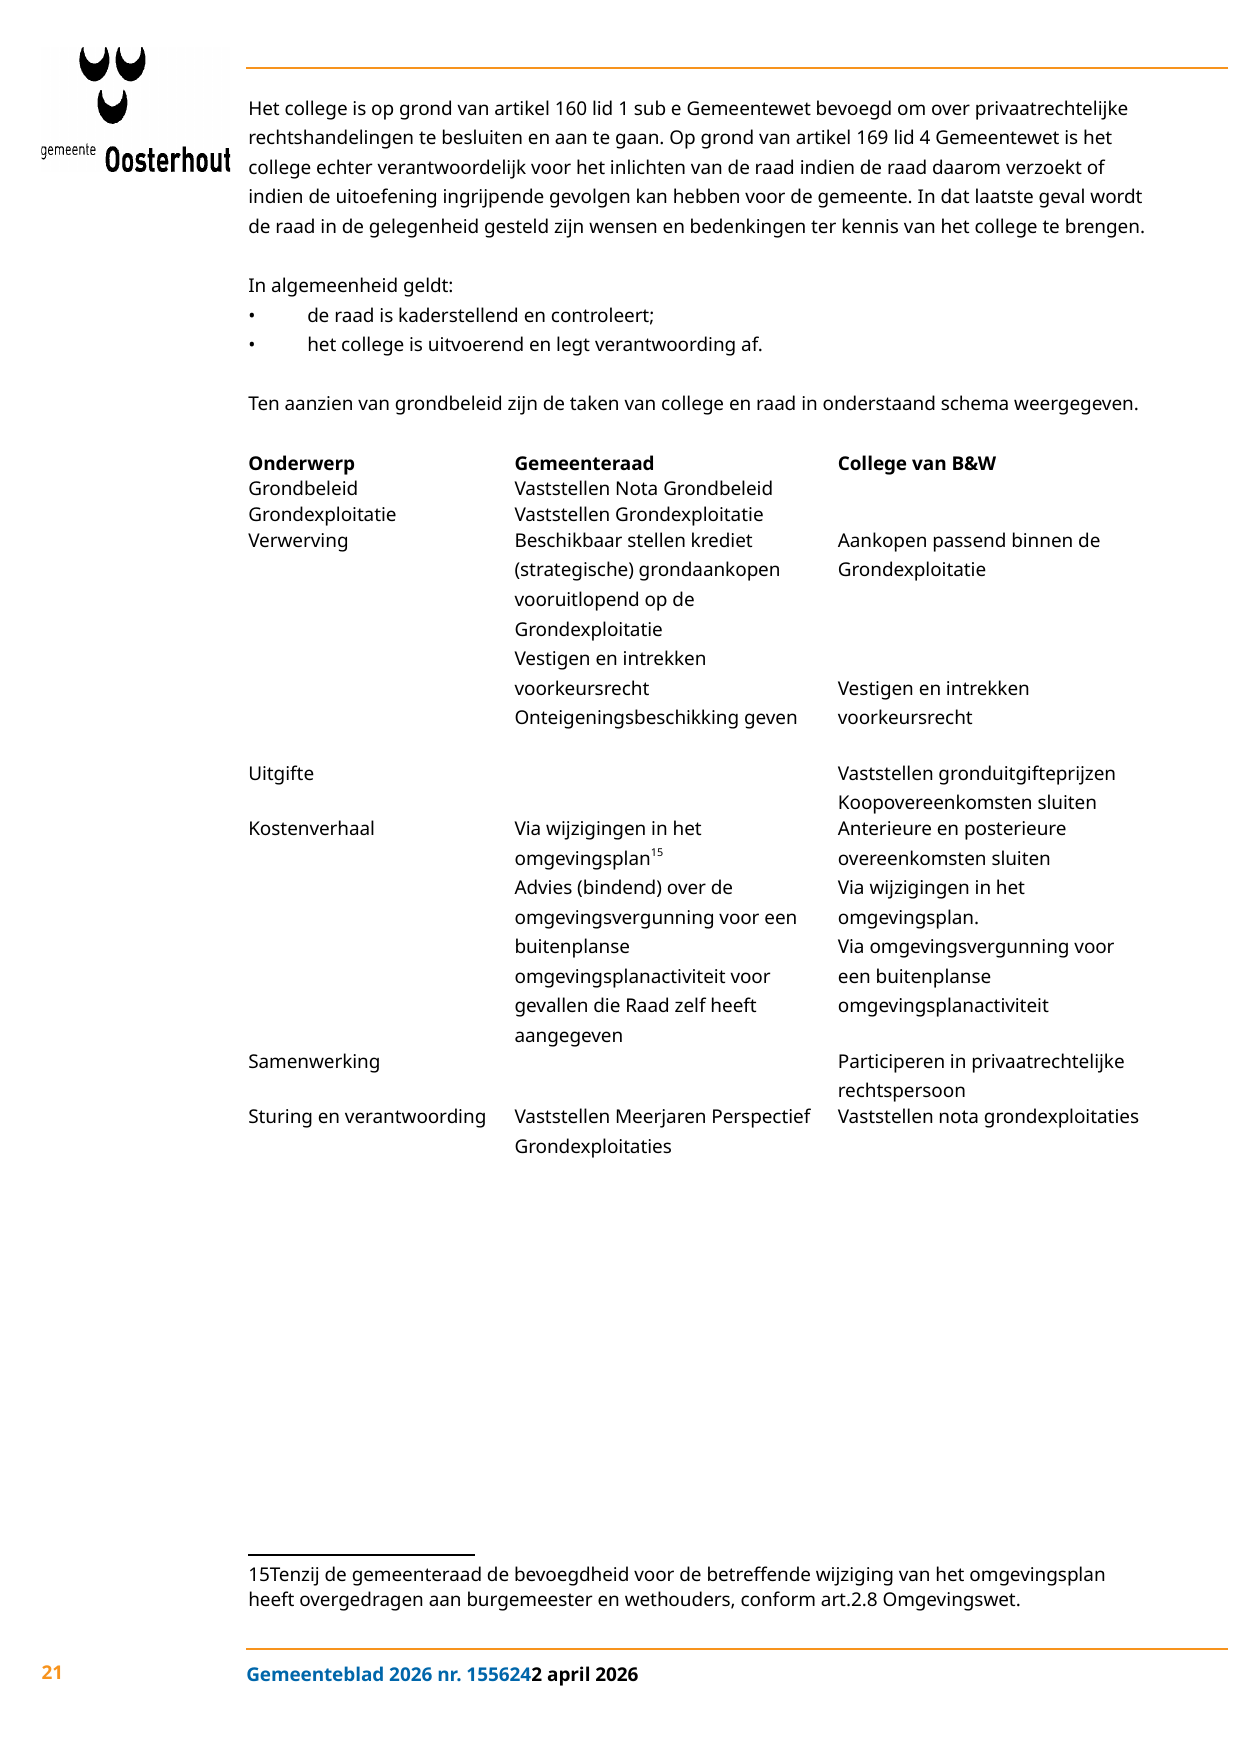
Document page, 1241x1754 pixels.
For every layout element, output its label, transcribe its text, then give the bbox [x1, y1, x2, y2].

list de raad is kaderstellend en controleert; [248, 302, 1152, 328]
table_cell Via wijzigingen in het omgevingsplan Advies (bindend) over de omgevingsvergunning voor een buitenplanse omgevingsplanactiviteit voor gevallen die Raad zelf heeft aangegeven [514, 815, 838, 1048]
table_header College van B&W [838, 450, 1152, 476]
table_cell Vaststellen Grondexploitatie [514, 501, 838, 527]
table_cell [838, 476, 1152, 501]
table_cell Kostenverhaal [248, 815, 514, 1048]
table_cell Verwerving [248, 527, 514, 760]
text In algemeenheid geldt: [248, 272, 1152, 298]
table_cell Uitgifte [248, 760, 514, 815]
table_cell Vaststellen Meerjaren Perspectief Grondexploitaties [514, 1103, 838, 1159]
table_cell Grondbeleid [248, 476, 514, 501]
table_header Onderwerp [248, 450, 514, 476]
table_cell Grondexploitatie [248, 501, 514, 527]
text Ten aanzien van grondbeleid zijn de taken van college en raad in onderstaand schema weergegeven. [248, 391, 1152, 416]
table_cell Samenwerking [248, 1048, 514, 1103]
table_cell [514, 760, 838, 815]
text Het college is op grond van artikel 160 lid 1 sub e Gemeentewet bevoegd om over privaatrechtelijke rechtshandelingen te besluiten en aan te gaan. Op grond van artikel 169 lid 4 Gemeentewet is het college echter verantwoordelijk voor het inlichten van de raad indien de raad daarom verzoekt of indien de uitoefening ingrijpende gevolgen kan hebben voor de gemeente. In dat laatste geval wordt de raad in de gelegenheid gesteld zijn wensen en bedenkingen ter kennis van het college te brengen. [248, 95, 1152, 239]
table_cell [514, 1048, 838, 1103]
table_cell Participeren in privaatrechtelijke rechtspersoon [838, 1048, 1152, 1103]
table_cell Vaststellen gronduitgifteprijzen Koopovereenkomsten sluiten [838, 760, 1152, 815]
table_header Gemeenteraad [514, 450, 838, 476]
picture [41, 47, 231, 172]
table_cell Anterieure en posterieure overeenkomsten sluiten Via wijzigingen in het omgevingsplan. Via omgevingsvergunning voor een buitenplanse omgevingsplanactiviteit [838, 815, 1152, 1048]
table_cell [838, 501, 1152, 527]
table_cell Beschikbaar stellen krediet (strategische) grondaankopen vooruitlopend op de Grondexploitatie Vestigen en intrekken voorkeursrecht Onteigeningsbeschikking geven [514, 527, 838, 760]
table_cell Vaststellen nota grondexploitaties [838, 1103, 1152, 1159]
list het college is uitvoerend en legt verantwoording af. [248, 331, 1152, 357]
table_cell Sturing en verantwoording [248, 1103, 514, 1159]
table_cell Vaststellen Nota Grondbeleid [514, 476, 838, 501]
table_cell Aankopen passend binnen de Grondexploitatie Vestigen en intrekken voorkeursrecht [838, 527, 1152, 760]
